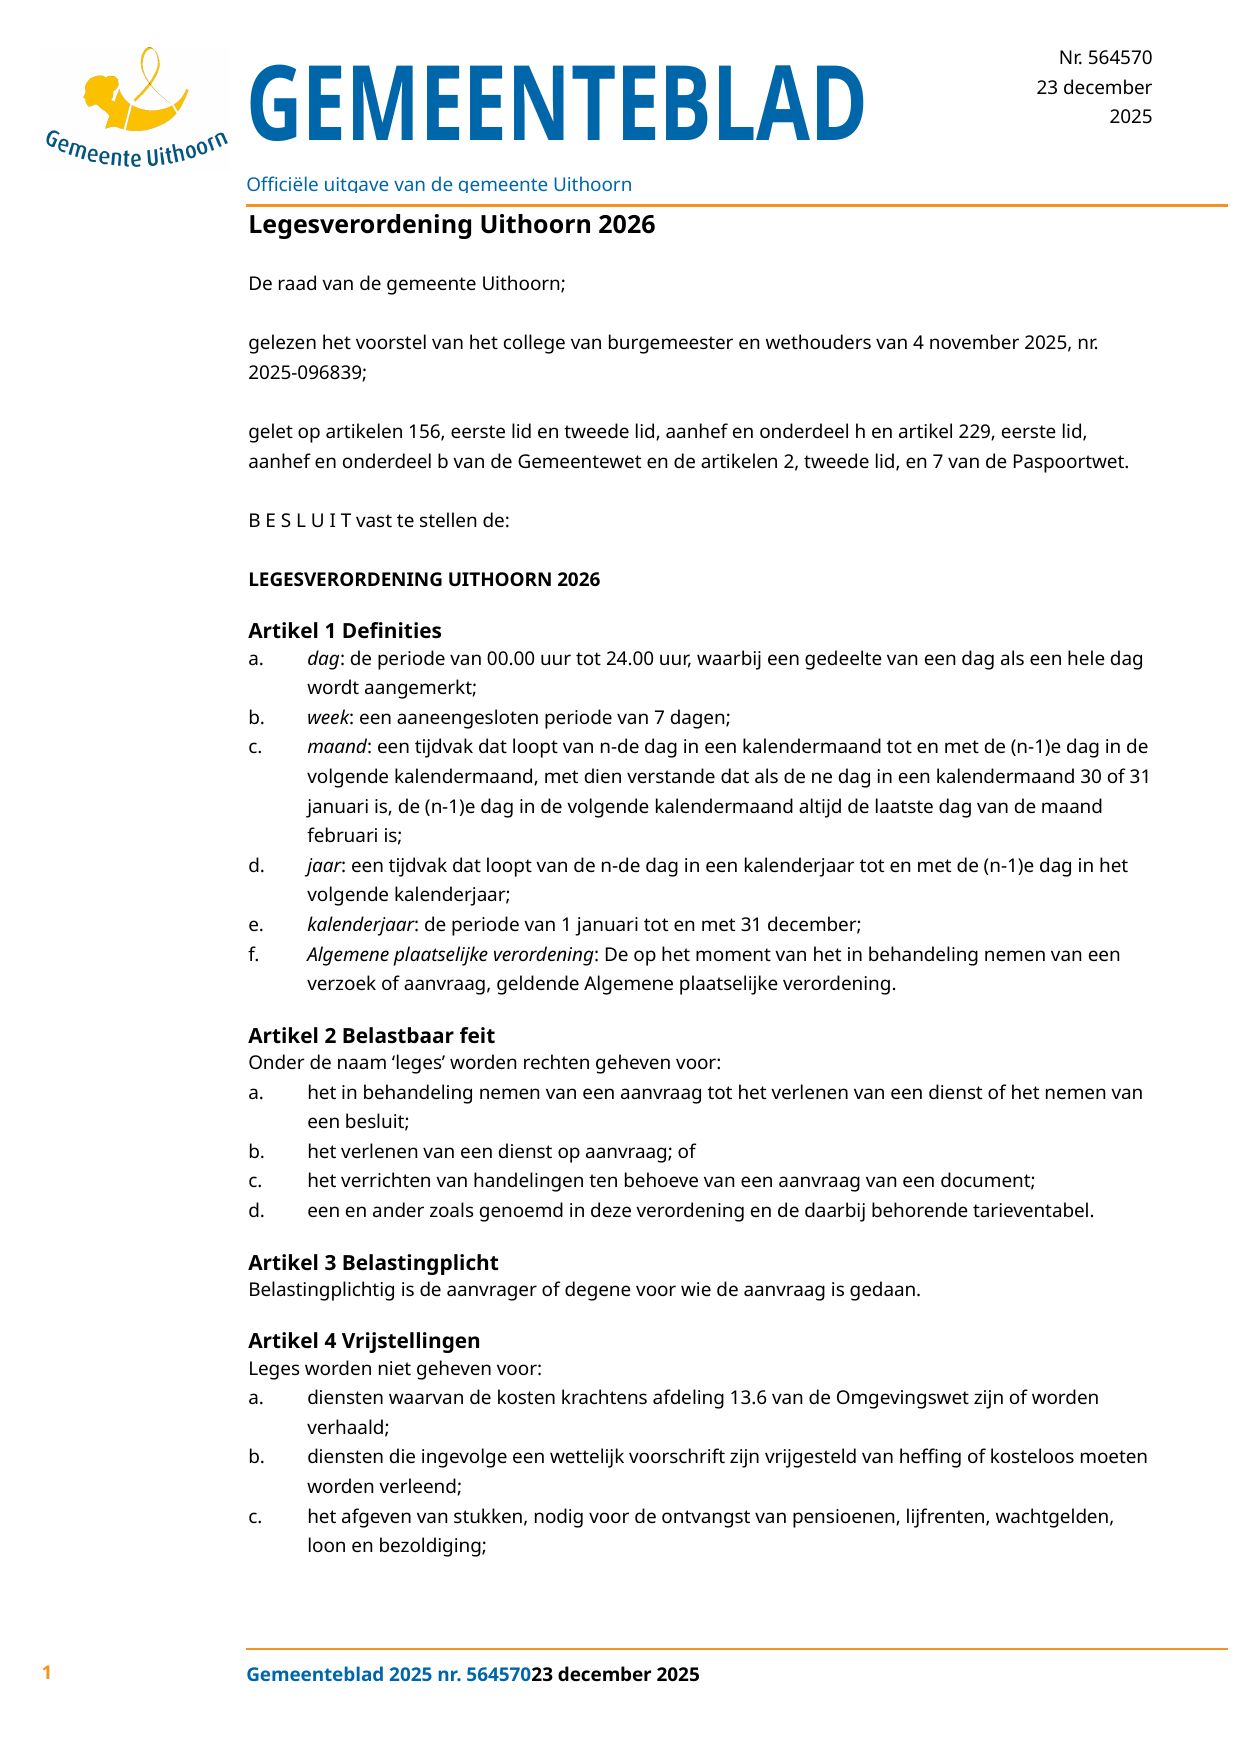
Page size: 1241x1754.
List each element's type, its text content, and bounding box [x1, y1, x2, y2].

list Algemene plaatselijke verordening: De op het moment van het in behandeling nemen van een verzoek of aanvraag, geldende Algemene plaatselijke verordening. [248, 941, 1152, 996]
text De raad van de gemeente Uithoorn; [248, 270, 1152, 296]
list het in behandeling nemen van een aanvraag tot het verlenen van een dienst of het nemen van een besluit; [248, 1079, 1152, 1134]
list het verrichten van handelingen ten behoeve van een aanvraag van een document; [248, 1168, 1152, 1193]
picture [41, 47, 231, 172]
list het afgeven van stukken, nodig voor de ontvangst van pensioenen, lijfrenten, wachtgelden, loon en bezoldiging; [248, 1503, 1152, 1558]
text Artikel 4 Vrijstellingen [248, 1326, 1152, 1355]
text gelezen het voorstel van het college van burgemeester en wethouders van 4 november 2025, nr. 2025-096839; [248, 329, 1152, 385]
list het verlenen van een dienst op aanvraag; of [248, 1138, 1152, 1164]
list een en ander zoals genoemd in deze verordening en de daarbij behorende tarieventabel. [248, 1197, 1152, 1223]
text LEGESVERORDENING UITHOORN 2026 [248, 566, 1152, 592]
list kalenderjaar: de periode van 1 januari tot en met 31 december; [248, 911, 1152, 937]
text Legesverordening Uithoorn 2026 [248, 207, 1152, 241]
list dag: de periode van 00.00 uur tot 24.00 uur, waarbij een gedeelte van een dag als een hele dag wordt aangemerkt; [248, 645, 1152, 700]
text gelet op artikelen 156, eerste lid en tweede lid, aanhef en onderdeel h en artikel 229, eerste lid, aanhef en onderdeel b van de Gemeentewet en de artikelen 2, tweede lid, en 7 van de Paspoortwet. [248, 418, 1152, 473]
text Leges worden niet geheven voor: [248, 1355, 1152, 1381]
text Belastingplichtig is de aanvrager of degene voor wie de aanvraag is gedaan. [248, 1276, 1152, 1302]
list diensten die ingevolge een wettelijk voorschrift zijn vrijgesteld van heffing of kosteloos moeten worden verleend; [248, 1444, 1152, 1499]
text Onder de naam ‘leges’ worden rechten geheven voor: [248, 1049, 1152, 1075]
list week: een aaneengesloten periode van 7 dagen; [248, 704, 1152, 730]
text Artikel 3 Belastingplicht [248, 1248, 1152, 1276]
text Artikel 2 Belastbaar feit [248, 1021, 1152, 1049]
list maand: een tijdvak dat loopt van n-de dag in een kalendermaand tot en met de (n-1)e dag in de volgende kalendermaand, met dien verstande dat als de ne dag in een kalendermaand 30 of 31 januari is, de (n-1)e dag in de volgende kalendermaand altijd de laatste dag van de maand februari is; [248, 734, 1152, 848]
list diensten waarvan de kosten krachtens afdeling 13.6 van de Omgevingswet zijn of worden verhaald; [248, 1384, 1152, 1440]
text B E S L U I T vast te stellen de: [248, 507, 1152, 533]
text Artikel 1 Definities [248, 617, 1152, 645]
list jaar: een tijdvak dat loopt van de n-de dag in een kalenderjaar tot en met de (n-1)e dag in het volgende kalenderjaar; [248, 852, 1152, 907]
